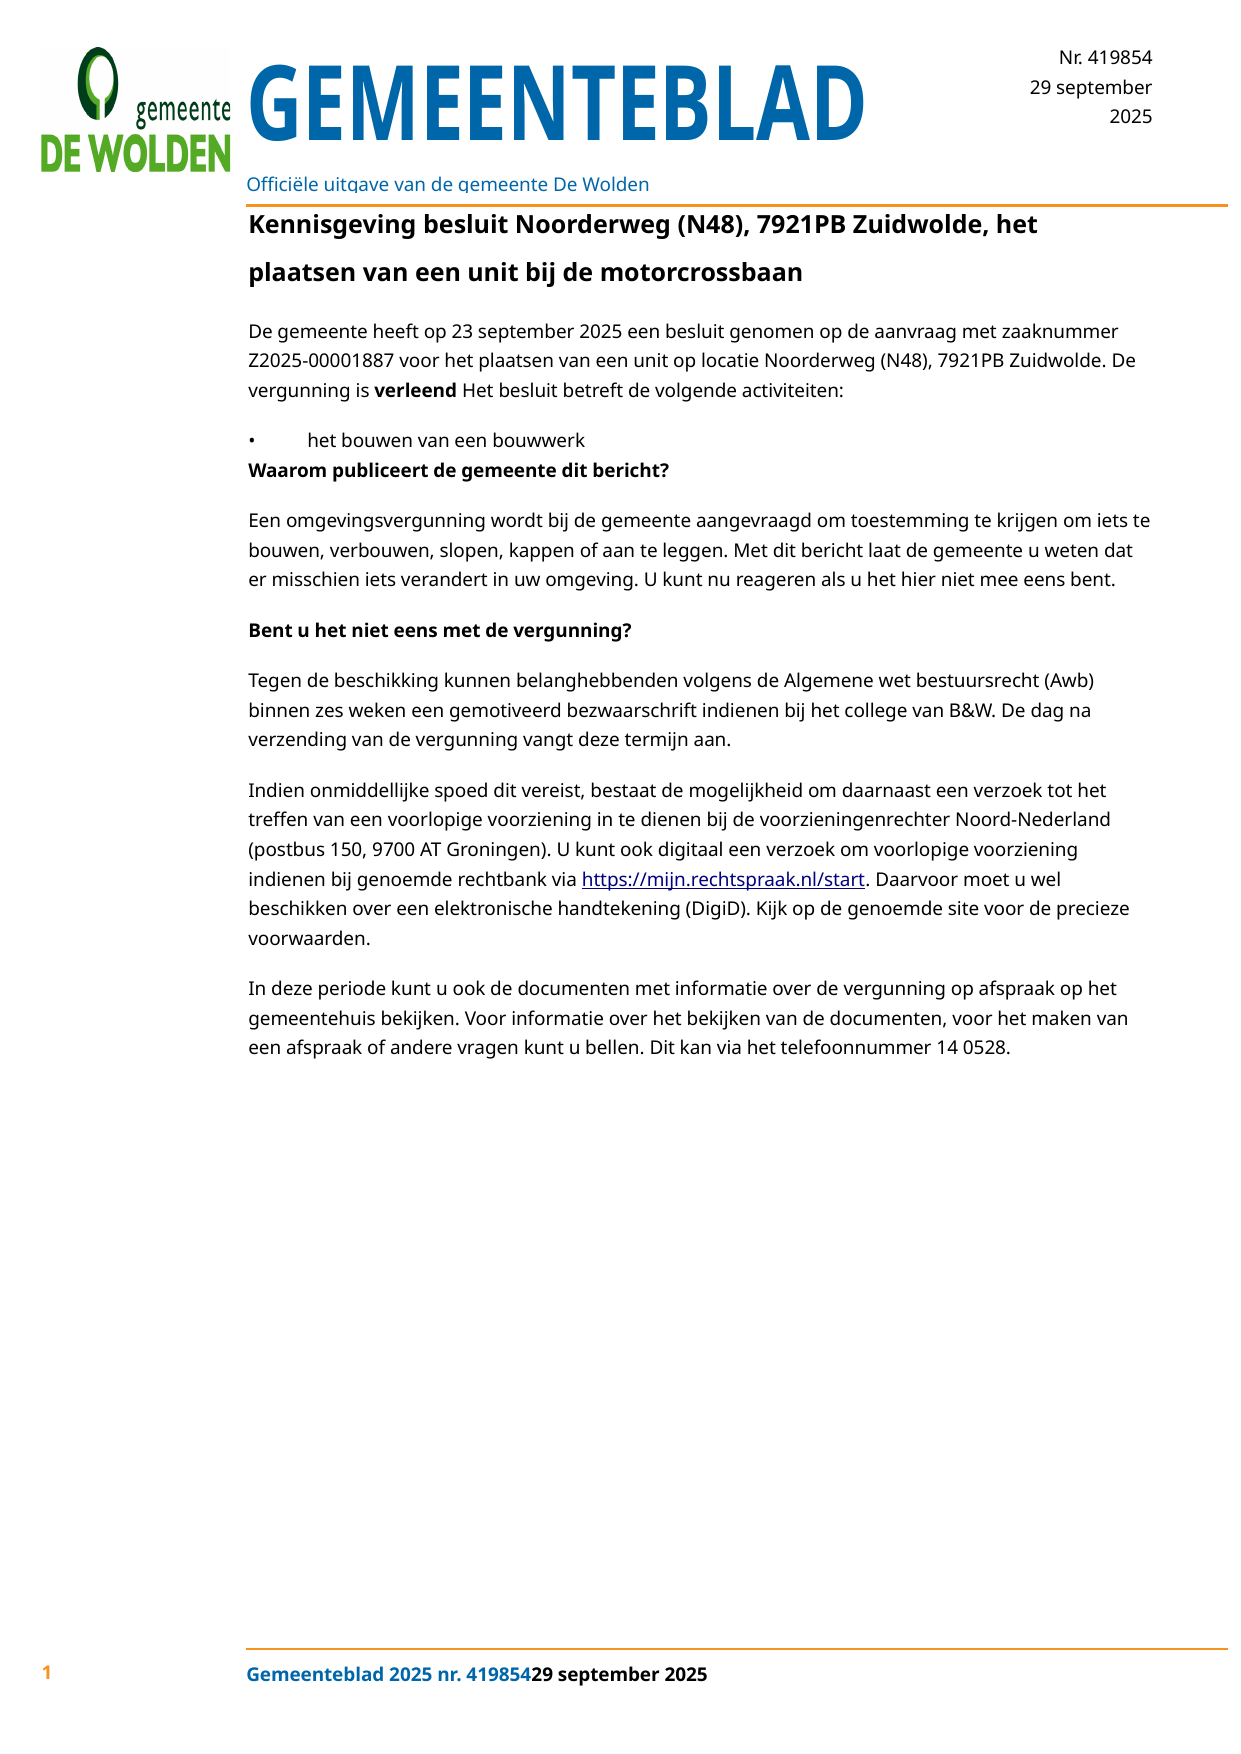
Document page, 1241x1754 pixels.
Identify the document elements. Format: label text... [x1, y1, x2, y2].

text Indien onmiddellijke spoed dit vereist, bestaat de mogelijkheid om daarnaast een verzoek tot het treffen van een voorlopige voorziening in te dienen bij de voorzieningenrechter Noord-Nederland (postbus 150, 9700 AT Groningen). U kunt ook digitaal een verzoek om voorlopige voorziening indienen bij genoemde rechtbank via https://mijn.rechtspraak.nl/start. Daarvoor moet u wel beschikken over een elektronische handtekening (DigiD). Kijk op de genoemde site voor de precieze voorwaarden. [248, 777, 1152, 951]
text Een omgevingsvergunning wordt bij de gemeente aangevraagd om toestemming te krijgen om iets te bouwen, verbouwen, slopen, kappen of aan te leggen. Met dit bericht laat de gemeente u weten dat er misschien iets verandert in uw omgeving. U kunt nu reageren als u het hier niet mee eens bent. [248, 507, 1152, 592]
text De gemeente heeft op 23 september 2025 een besluit genomen op de aanvraag met zaaknummer Z2025-00001887 voor het plaatsen van een unit op locatie Noorderweg (N48), 7921PB Zuidwolde. De vergunning is verleend Het besluit betreft de volgende activiteiten: [248, 318, 1152, 403]
text In deze periode kunt u ook de documenten met informatie over de vergunning op afspraak op het gemeentehuis bekijken. Voor informatie over het bekijken van de documenten, voor het maken van een afspraak of andere vragen kunt u bellen. Dit kan via het telefoonnummer 14 0528. [248, 975, 1152, 1060]
list het bouwen van een bouwwerk [248, 427, 1152, 453]
text Tegen de beschikking kunnen belanghebbenden volgens de Algemene wet bestuursrecht (Awb) binnen zes weken een gemotiveerd bezwaarschrift indienen bij het college van B&W. De dag na verzending van de vergunning vangt deze termijn aan. [248, 667, 1152, 752]
text Bent u het niet eens met de vergunning? [248, 617, 1152, 643]
text Waarom publiceert de gemeente dit bericht? [248, 457, 1152, 483]
picture [41, 47, 231, 172]
text Kennisgeving besluit Noorderweg (N48), 7921PB Zuidwolde, het plaatsen van een unit bij de motorcrossbaan [248, 207, 1152, 288]
